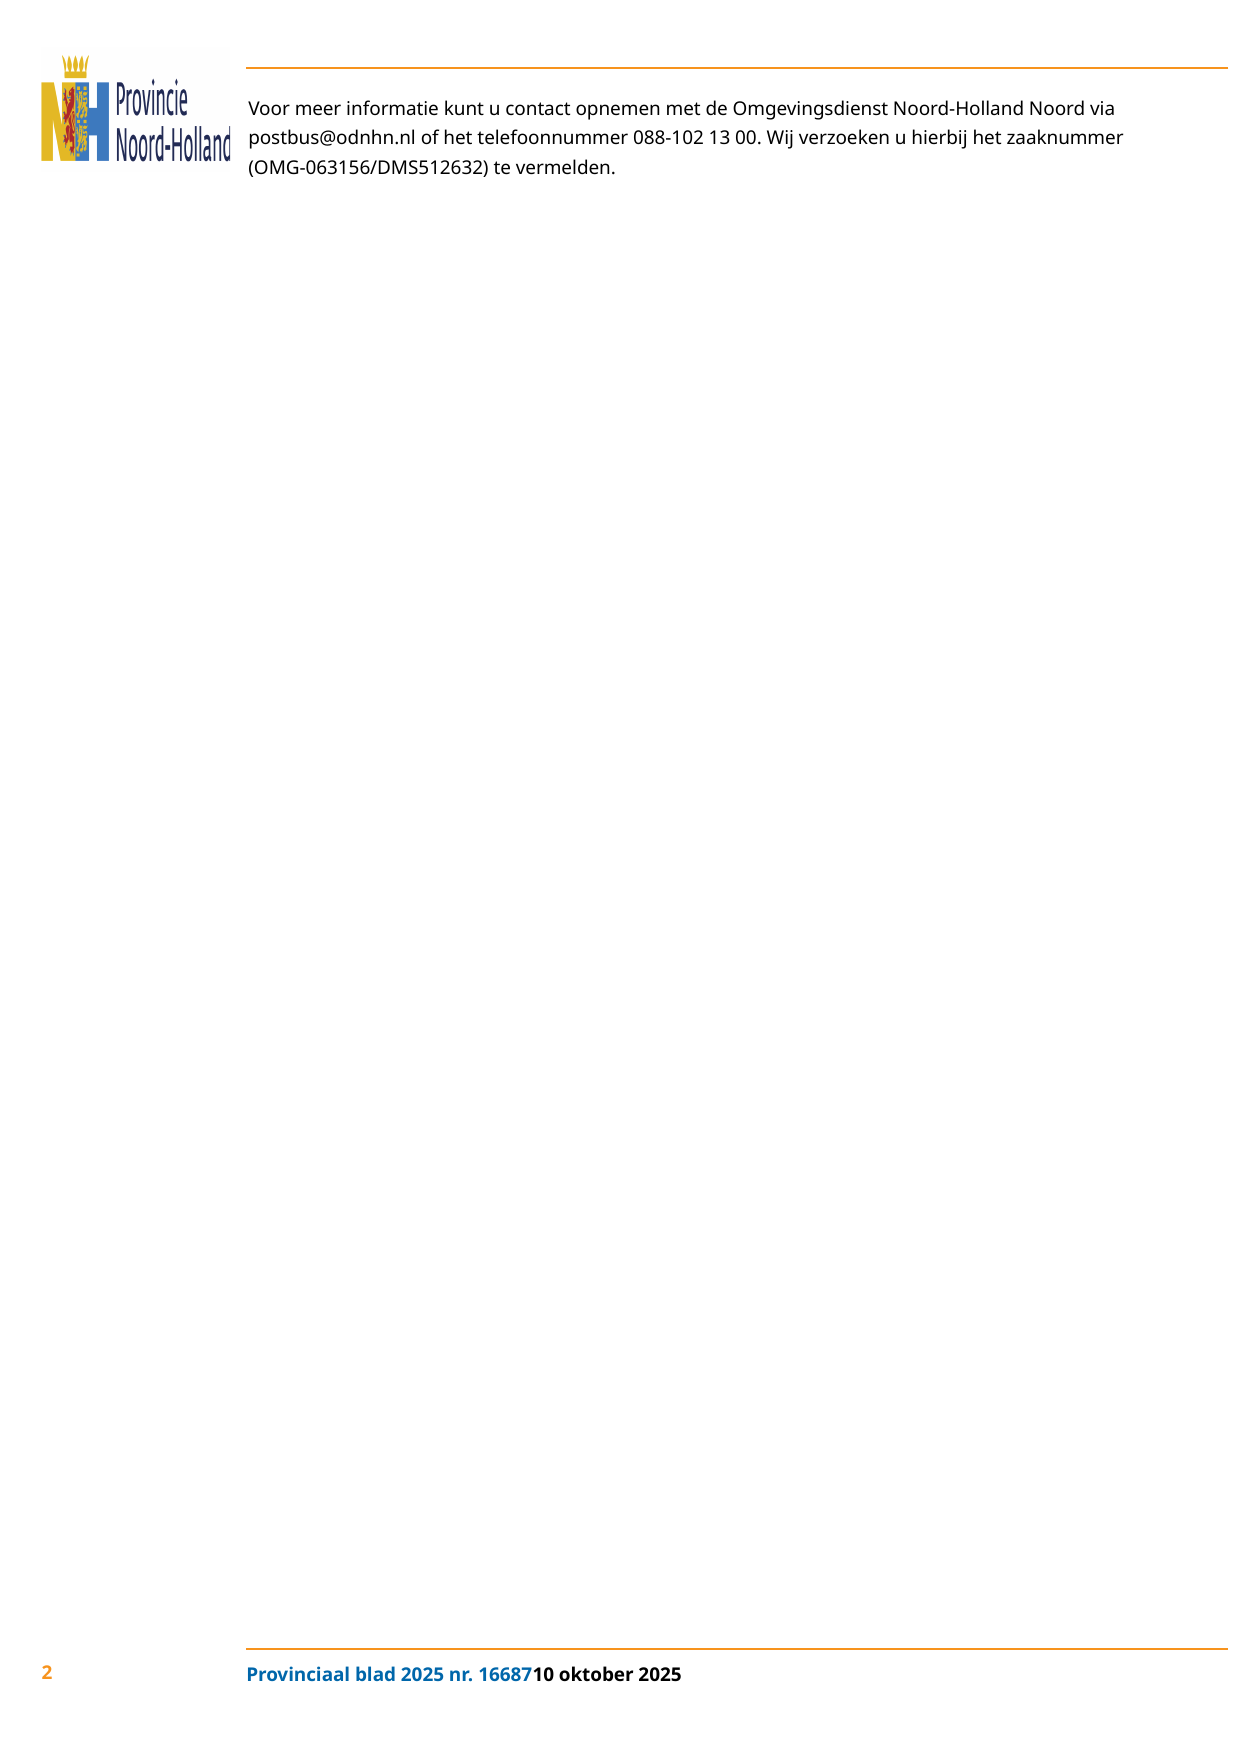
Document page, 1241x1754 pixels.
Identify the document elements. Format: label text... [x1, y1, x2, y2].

text Voor meer informatie kunt u contact opnemen met de Omgevingsdienst Noord-Holland Noord via postbus@odnhn.nl of het telefoonnummer 088-102 13 00. Wij verzoeken u hierbij het zaaknummer (OMG-063156/DMS512632) te vermelden. [248, 95, 1152, 180]
picture [41, 47, 231, 172]
